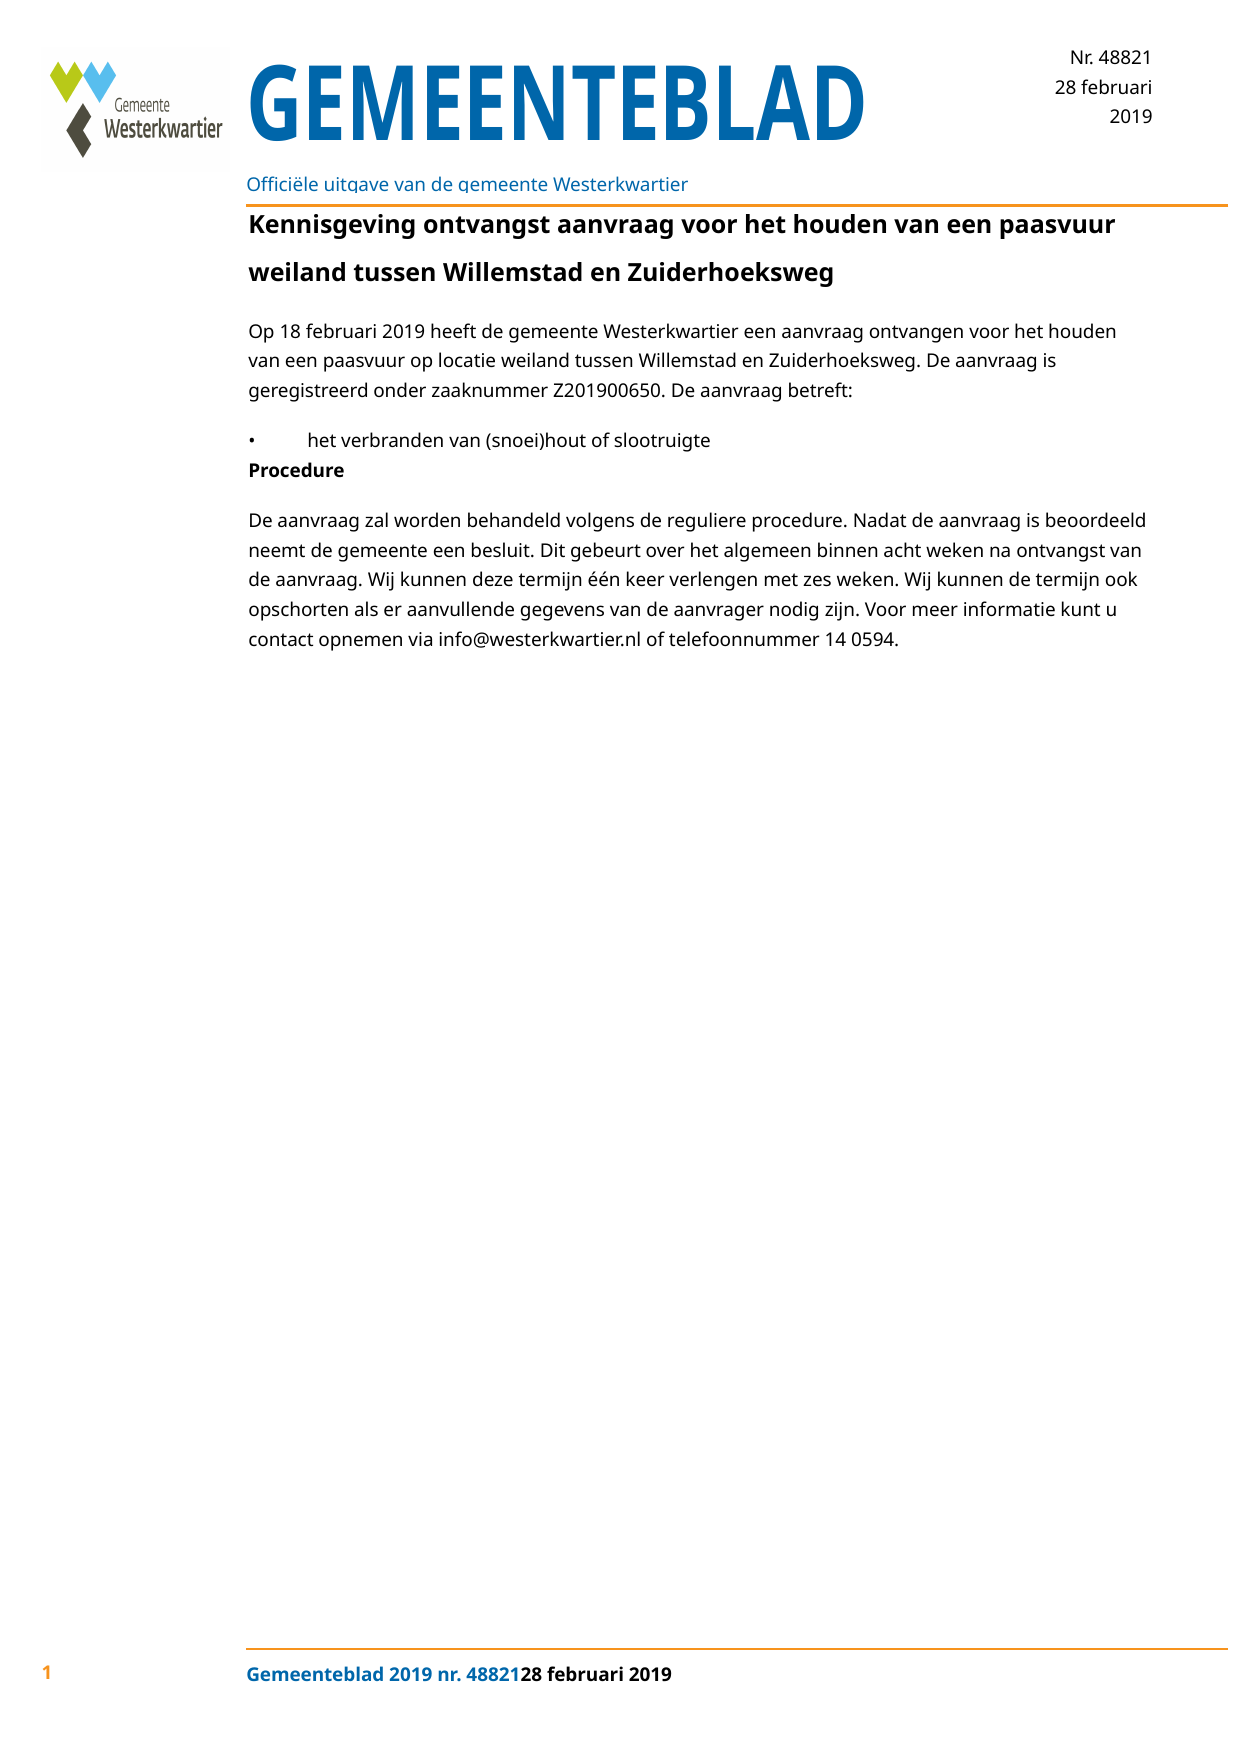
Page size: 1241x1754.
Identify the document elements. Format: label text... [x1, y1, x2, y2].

text De aanvraag zal worden behandeld volgens de reguliere procedure. Nadat de aanvraag is beoordeeld neemt de gemeente een besluit. Dit gebeurt over het algemeen binnen acht weken na ontvangst van de aanvraag. Wij kunnen deze termijn één keer verlengen met zes weken. Wij kunnen de termijn ook opschorten als er aanvullende gegevens van de aanvrager nodig zijn. Voor meer informatie kunt u contact opnemen via info@westerkwartier.nl of telefoonnummer 14 0594. [248, 507, 1152, 652]
list het verbranden van (snoei)hout of slootruigte [248, 427, 1152, 453]
text Op 18 februari 2019 heeft de gemeente Westerkwartier een aanvraag ontvangen voor het houden van een paasvuur op locatie weiland tussen Willemstad en Zuiderhoeksweg. De aanvraag is geregistreerd onder zaaknummer Z201900650. De aanvraag betreft: [248, 318, 1152, 403]
text Procedure [248, 457, 1152, 483]
text Kennisgeving ontvangst aanvraag voor het houden van een paasvuur weiland tussen Willemstad en Zuiderhoeksweg [248, 207, 1152, 288]
picture [41, 47, 231, 172]
